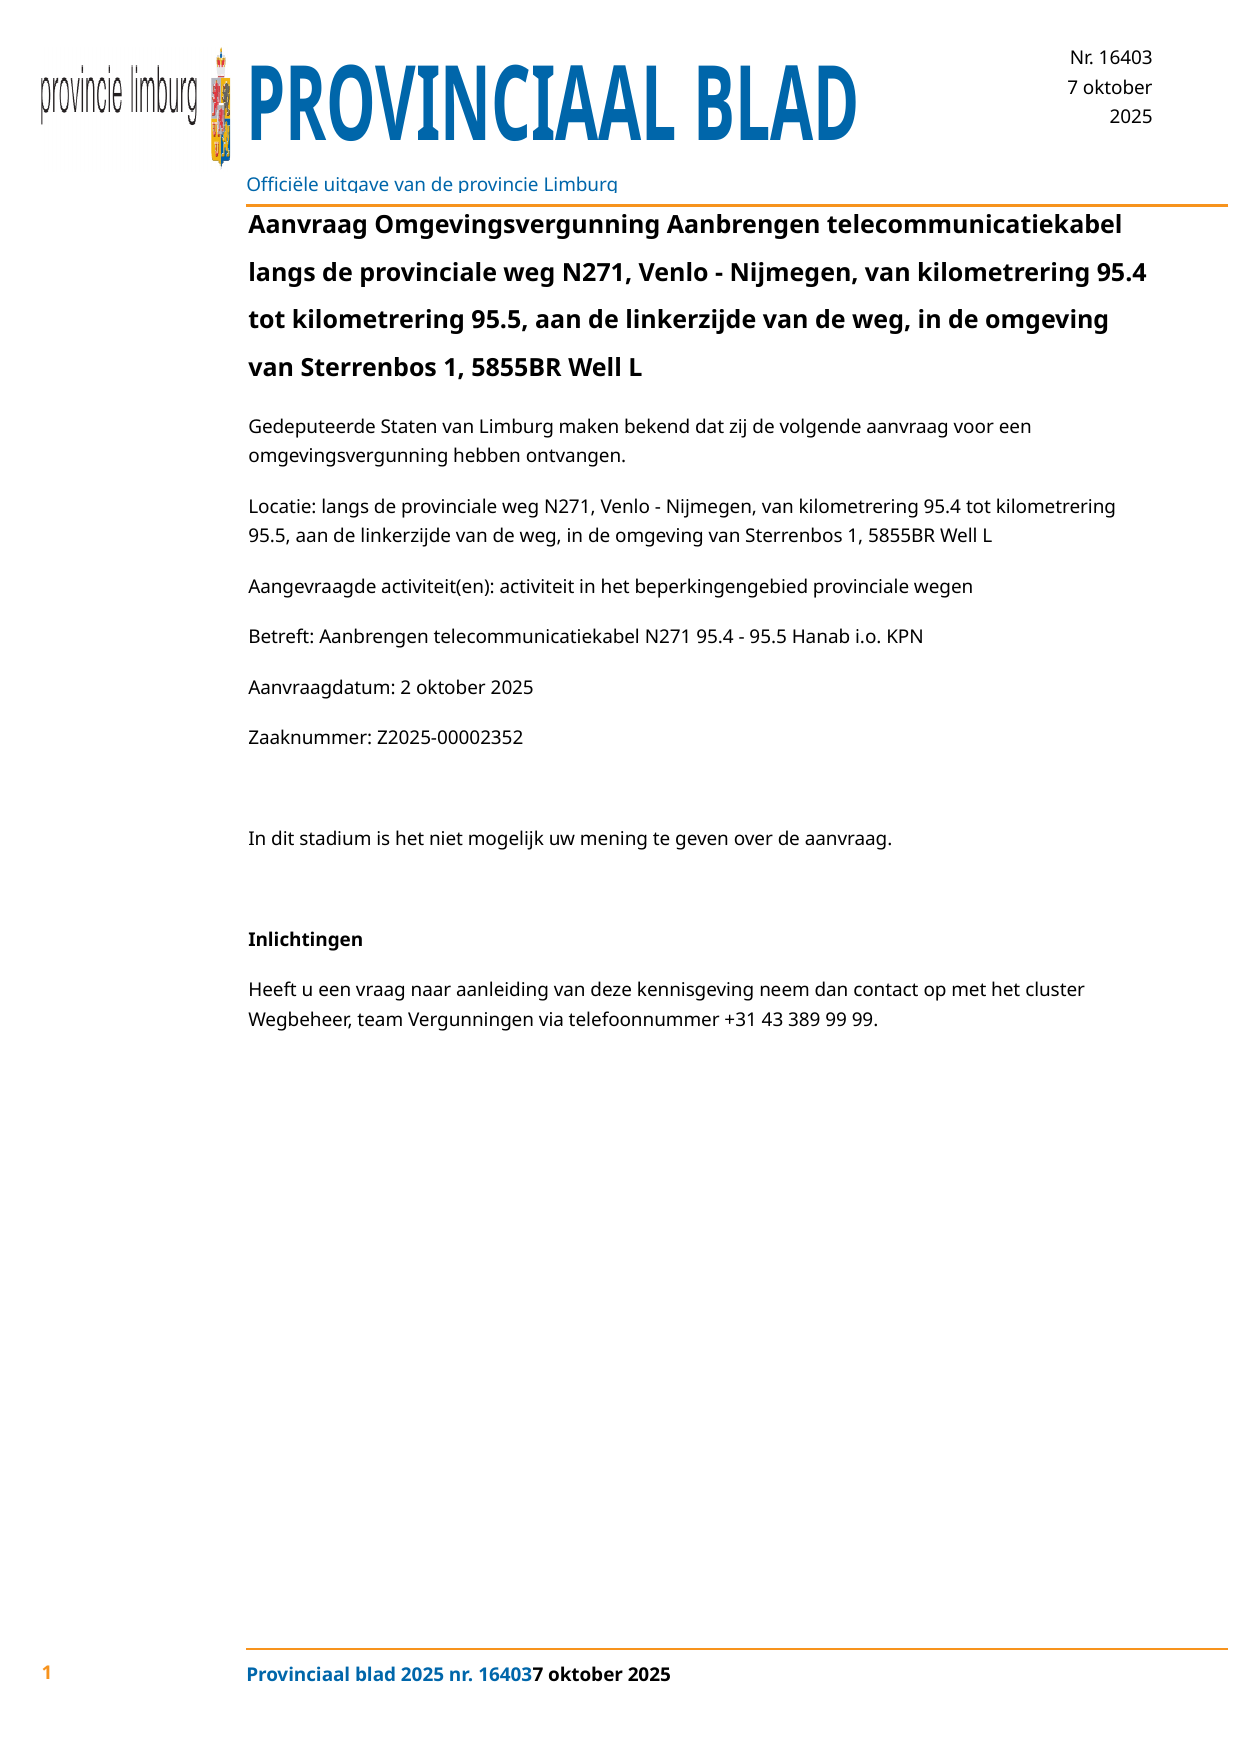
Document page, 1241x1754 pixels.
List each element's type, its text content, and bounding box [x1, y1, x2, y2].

text Gedeputeerde Staten van Limburg maken bekend dat zij de volgende aanvraag voor een omgevingsvergunning hebben ontvangen. [248, 413, 1152, 468]
text Zaaknummer: Z2025-00002352 [248, 724, 1152, 750]
text Aanvraag Omgevingsvergunning Aanbrengen telecommunicatiekabel langs de provinciale weg N271, Venlo - Nijmegen, van kilometrering 95.4 tot kilometrering 95.5, aan de linkerzijde van de weg, in de omgeving van Sterrenbos 1, 5855BR Well L [248, 207, 1152, 384]
text Locatie: langs de provinciale weg N271, Venlo - Nijmegen, van kilometrering 95.4 tot kilometrering 95.5, aan de linkerzijde van de weg, in de omgeving van Sterrenbos 1, 5855BR Well L [248, 493, 1152, 548]
text Heeft u een vraag naar aanleiding van deze kennisgeving neem dan contact op met het cluster Wegbeheer, team Vergunningen via telefoonnummer +31 43 389 99 99. [248, 976, 1152, 1032]
text Aangevraagde activiteit(en): activiteit in het beperkingengebied provinciale wegen [248, 573, 1152, 599]
text Aanvraagdatum: 2 oktober 2025 [248, 674, 1152, 700]
text Betreft: Aanbrengen telecommunicatiekabel N271 95.4 - 95.5 Hanab i.o. KPN [248, 623, 1152, 649]
text In dit stadium is het niet mogelijk uw mening te geven over de aanvraag. [248, 825, 1152, 851]
text Inlichtingen [248, 926, 1152, 952]
picture [41, 47, 231, 172]
